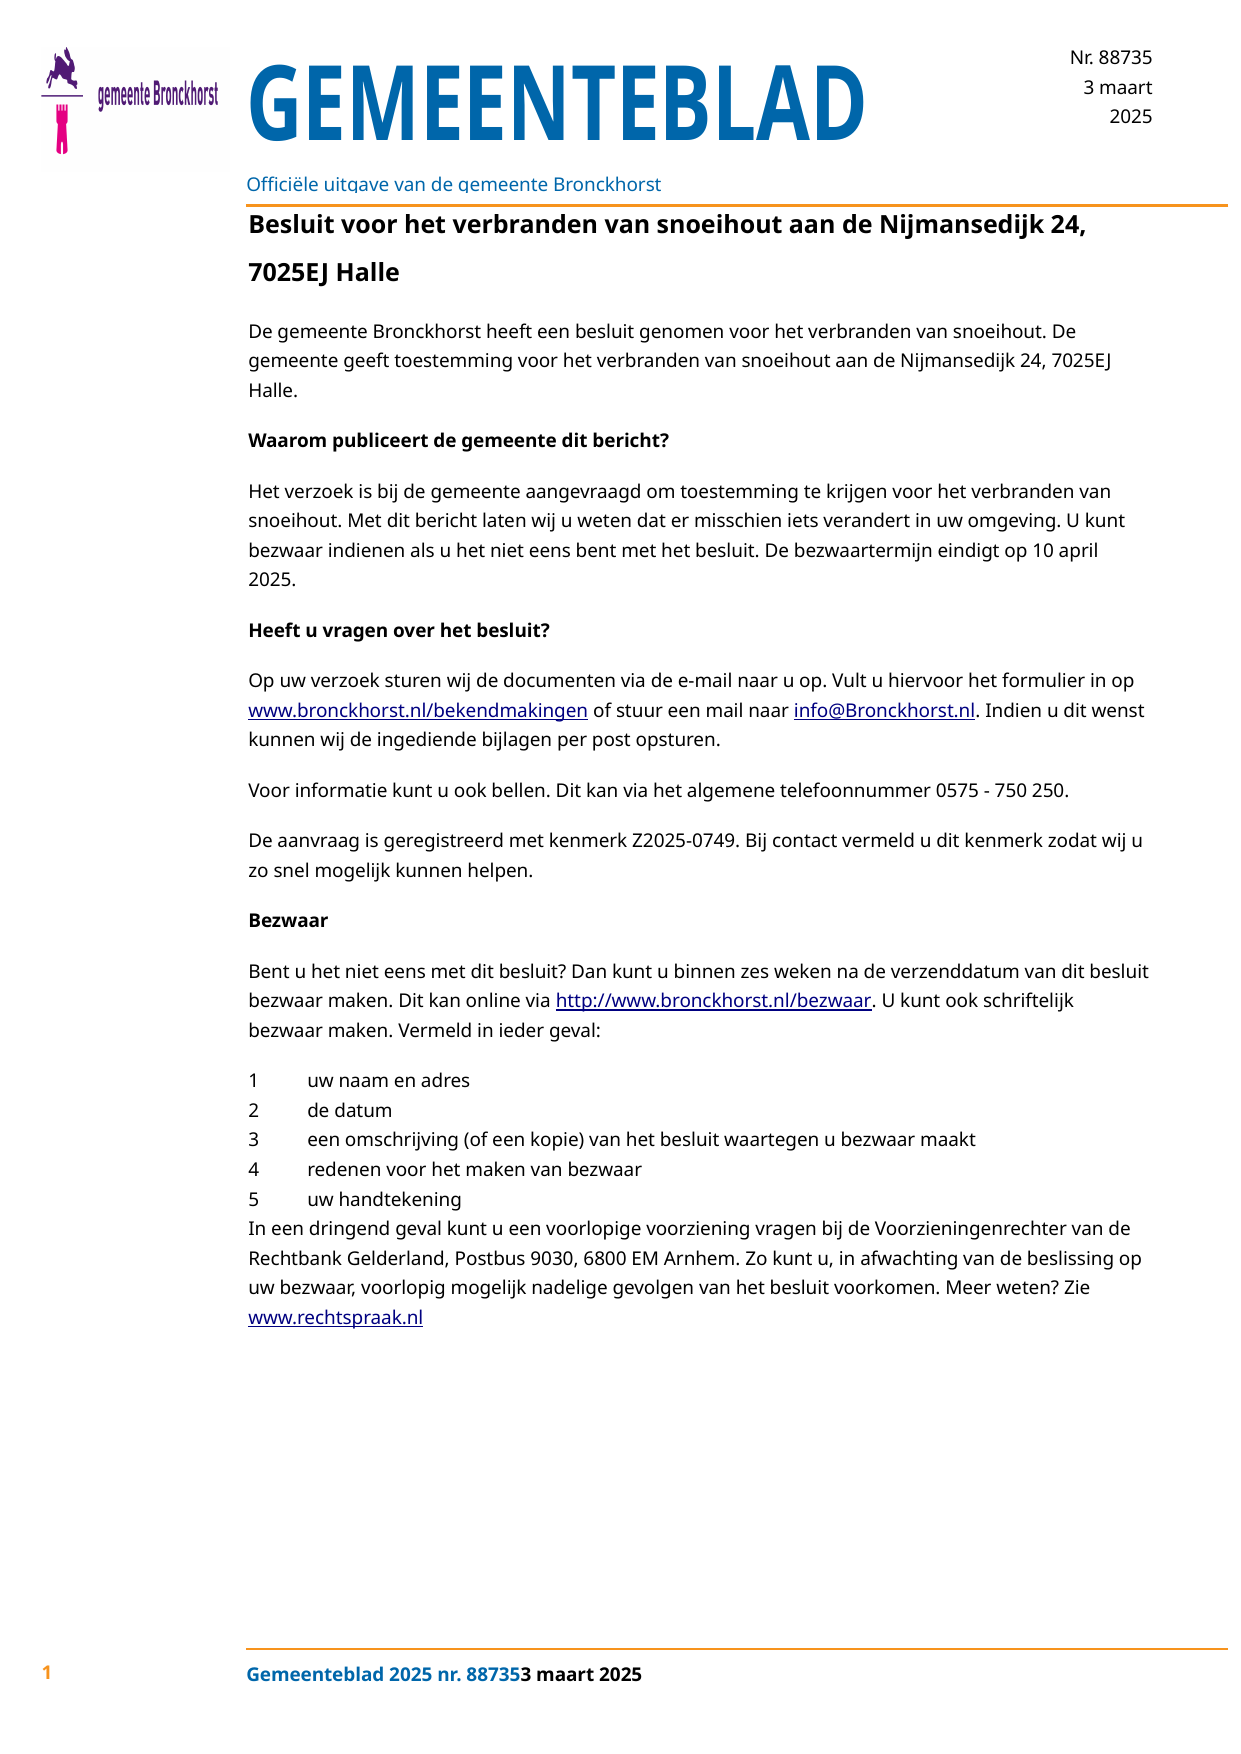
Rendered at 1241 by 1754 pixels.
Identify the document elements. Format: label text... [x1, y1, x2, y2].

text Voor informatie kunt u ook bellen. Dit kan via het algemene telefoonnummer 0575 - 750 250. [248, 777, 1152, 803]
text Besluit voor het verbranden van snoeihout aan de Nijmansedijk 24, 7025EJ Halle [248, 207, 1152, 288]
text Waarom publiceert de gemeente dit bericht? [248, 427, 1152, 453]
text Op uw verzoek sturen wij de documenten via de e-mail naar u op. Vult u hiervoor het formulier in op www.bronckhorst.nl/bekendmakingen of stuur een mail naar info@Bronckhorst.nl. Indien u dit wenst kunnen wij de ingediende bijlagen per post opsturen. [248, 667, 1152, 752]
picture [41, 47, 231, 172]
list uw handtekening [248, 1186, 1152, 1212]
list de datum [248, 1097, 1152, 1123]
text Heeft u vragen over het besluit? [248, 617, 1152, 643]
list uw naam en adres [248, 1067, 1152, 1093]
list redenen voor het maken van bezwaar [248, 1156, 1152, 1182]
text De gemeente Bronckhorst heeft een besluit genomen voor het verbranden van snoeihout. De gemeente geeft toestemming voor het verbranden van snoeihout aan de Nijmansedijk 24, 7025EJ Halle. [248, 318, 1152, 403]
text De aanvraag is geregistreerd met kenmerk Z2025-0749. Bij contact vermeld u dit kenmerk zodat wij u zo snel mogelijk kunnen helpen. [248, 827, 1152, 883]
text Bezwaar [248, 907, 1152, 933]
list een omschrijving (of een kopie) van het besluit waartegen u bezwaar maakt [248, 1127, 1152, 1152]
text Bent u het niet eens met dit besluit? Dan kunt u binnen zes weken na de verzenddatum van dit besluit bezwaar maken. Dit kan online via http://www.bronckhorst.nl/bezwaar. U kunt ook schriftelijk bezwaar maken. Vermeld in ieder geval: [248, 958, 1152, 1043]
text In een dringend geval kunt u een voorlopige voorziening vragen bij de Voorzieningenrechter van de Rechtbank Gelderland, Postbus 9030, 6800 EM Arnhem. Zo kunt u, in afwachting van de beslissing op uw bezwaar, voorlopig mogelijk nadelige gevolgen van het besluit voorkomen. Meer weten? Zie www.rechtspraak.nl [248, 1215, 1152, 1330]
text Het verzoek is bij de gemeente aangevraagd om toestemming te krijgen voor het verbranden van snoeihout. Met dit bericht laten wij u weten dat er misschien iets verandert in uw omgeving. U kunt bezwaar indienen als u het niet eens bent met het besluit. De bezwaartermijn eindigt op 10 april 2025. [248, 478, 1152, 592]
